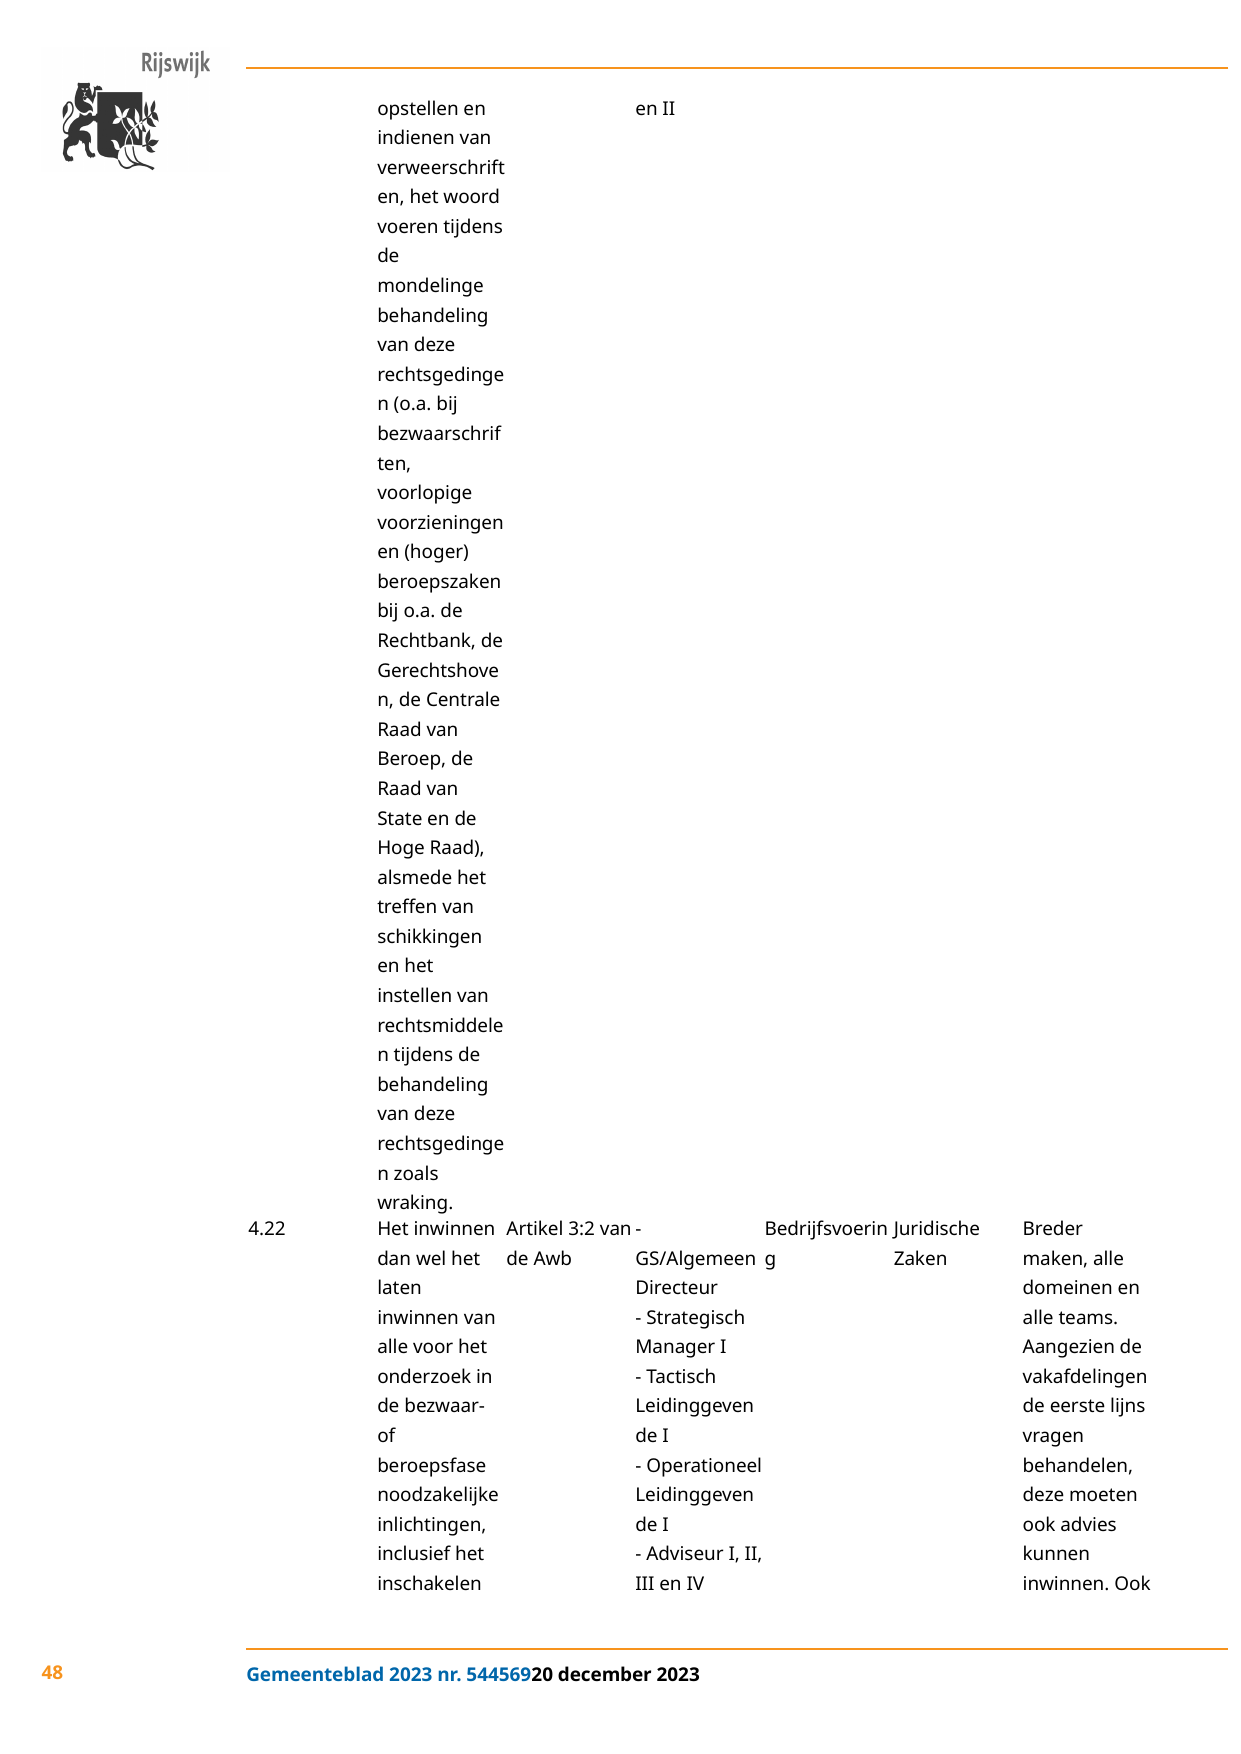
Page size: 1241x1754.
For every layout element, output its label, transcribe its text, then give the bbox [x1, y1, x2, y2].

table_cell Breder maken, alle domeinen en alle teams. Aangezien de vakafdelingen de eerste lijns vragen behandelen, deze moeten ook advies kunnen inwinnen. Ook [1023, 1215, 1152, 1596]
table_cell [506, 95, 635, 1215]
table_cell opstellen en indienen van verweerschriften, het woord voeren tijdens de mondelinge behandeling van deze rechtsgedingen (o.a. bij bezwaarschriften, voorlopige voorzieningen en (hoger) beroepszaken bij o.a. de Rechtbank, de Gerechtshoven, de Centrale Raad van Beroep, de Raad van State en de Hoge Raad), alsmede het treffen van schikkingen en het instellen van rechtsmiddelen tijdens de behandeling van deze rechtsgedingen zoals wraking. [377, 95, 506, 1215]
table_cell Het inwinnen dan wel het laten inwinnen van alle voor het onderzoek in de bezwaar- of beroepsfase noodzakelijke inlichtingen, inclusief het inschakelen [377, 1215, 506, 1596]
table_cell Juridische Zaken [894, 1215, 1022, 1596]
picture [41, 47, 231, 172]
table_cell - GS/Algemeen Directeur - Strategisch Manager I - Tactisch Leidinggevende I - Operationeel Leidinggevende I - Adviseur I, II, III en IV [635, 1215, 764, 1596]
table_cell [248, 95, 377, 1215]
table_cell 4.22 [248, 1215, 377, 1596]
table_cell [764, 95, 893, 1215]
table_cell Artikel 3:2 van de Awb [506, 1215, 635, 1596]
table_cell [1023, 95, 1152, 1215]
table_cell en II [635, 95, 764, 1215]
table_cell Bedrijfsvoering [764, 1215, 893, 1596]
table_cell [894, 95, 1022, 1215]
